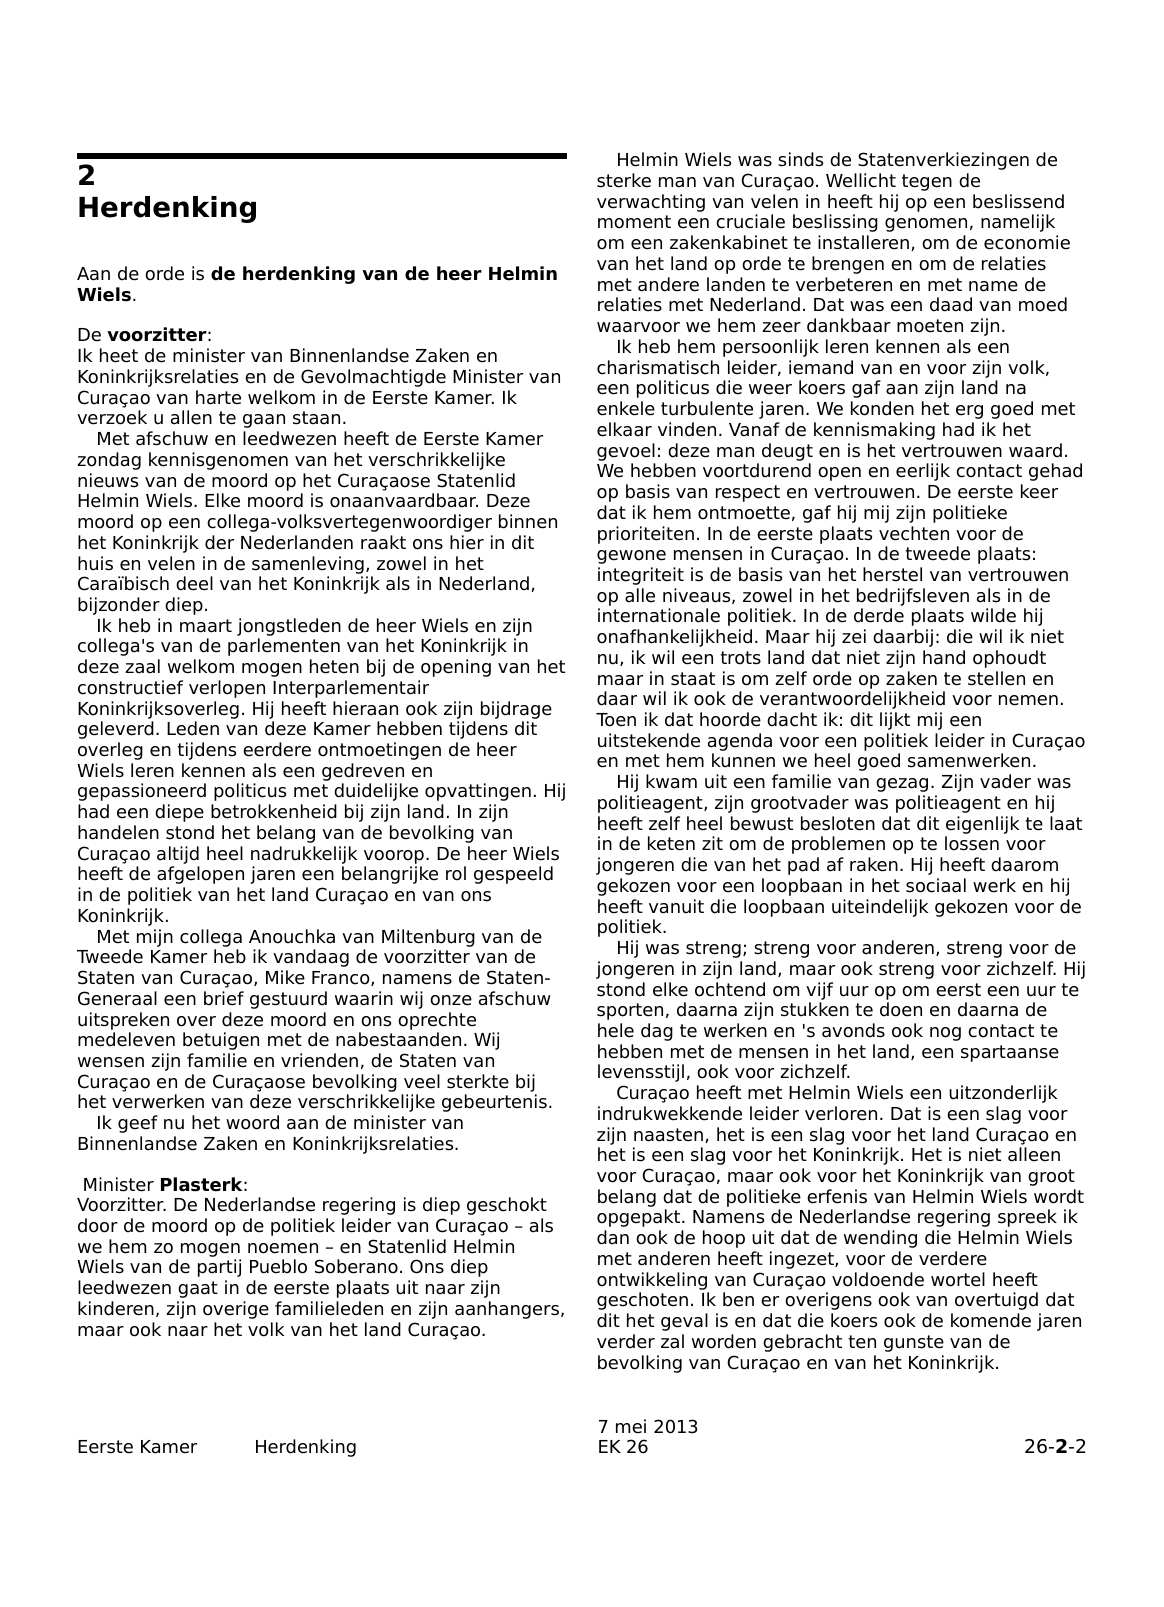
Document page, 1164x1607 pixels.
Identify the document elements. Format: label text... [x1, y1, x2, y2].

text Hij kwam uit een familie van gezag. Zijn vader was politieagent, zijn grootvader was politieagent en hij heeft zelf heel bewust besloten dat dit eigenlijk te laat in de keten zit om de problemen op te lossen voor jongeren die van het pad af raken. Hij heeft daarom gekozen voor een loopbaan in het sociaal werk en hij heeft vanuit die loopbaan uiteindelijk gekozen voor de politiek. [596, 772, 1087, 938]
text Ik geef nu het woord aan de minister van Binnenlandse Zaken en Koninkrijksrelaties. [77, 1113, 567, 1154]
text Minister Plasterk: [77, 1174, 567, 1195]
text Helmin Wiels was sinds de Statenverkiezingen de sterke man van Curaçao. Wellicht tegen de verwachting van velen in heeft hij op een beslissend moment een cruciale beslissing genomen, namelijk om een zakenkabinet te installeren, om de economie van het land op orde te brengen en om de relaties met andere landen te verbeteren en met name de relaties met Nederland. Dat was een daad van moed waarvoor we hem zeer dankbaar moeten zijn. [596, 150, 1087, 337]
text Hij was streng; streng voor anderen, streng voor de jongeren in zijn land, maar ook streng voor zichzelf. Hij stond elke ochtend om vijf uur op om eerst een uur te sporten, daarna zijn stukken te doen en daarna de hele dag te werken en 's avonds ook nog contact te hebben met de mensen in het land, een spartaanse levensstijl, ook voor zichzelf. [596, 938, 1087, 1083]
text Aan de orde is de herdenking van de heer Helmin Wiels. [77, 264, 567, 305]
text De voorzitter: [77, 325, 567, 346]
text Ik heb in maart jongstleden de heer Wiels en zijn collega's van de parlementen van het Koninkrijk in deze zaal welkom mogen heten bij de opening van het constructief verlopen Interparlementair Koninkrijksoverleg. Hij heeft hieraan ook zijn bijdrage geleverd. Leden van deze Kamer hebben tijdens dit overleg en tijdens eerdere ontmoetingen de heer Wiels leren kennen als een gedreven en gepassioneerd politicus met duidelijke opvattingen. Hij had een diepe betrokkenheid bij zijn land. In zijn handelen stond het belang van de bevolking van Curaçao altijd heel nadrukkelijk voorop. De heer Wiels heeft de afgelopen jaren een belangrijke rol gespeeld in de politiek van het land Curaçao en van ons Koninkrijk. [77, 616, 567, 926]
text Ik heet de minister van Binnenlandse Zaken en Koninkrijksrelaties en de Gevolmachtigde Minister van Curaçao van harte welkom in de Eerste Kamer. Ik verzoek u allen te gaan staan. [77, 346, 567, 429]
text Voorzitter. De Nederlandse regering is diep geschokt door de moord op de politiek leider van Curaçao – als we hem zo mogen noemen – en Statenlid Helmin Wiels van de partij Pueblo Soberano. Ons diep leedwezen gaat in de eerste plaats uit naar zijn kinderen, zijn overige familieleden en zijn aanhangers, maar ook naar het volk van het land Curaçao. [77, 1195, 567, 1340]
title 2 Herdenking [77, 159, 567, 224]
text Ik heb hem persoonlijk leren kennen als een charismatisch leider, iemand van en voor zijn volk, een politicus die weer koers gaf aan zijn land na enkele turbulente jaren. We konden het erg goed met elkaar vinden. Vanaf de kennismaking had ik het gevoel: deze man deugt en is het vertrouwen waard. We hebben voortdurend open en eerlijk contact gehad op basis van respect en vertrouwen. De eerste keer dat ik hem ontmoette, gaf hij mij zijn politieke prioriteiten. In de eerste plaats vechten voor de gewone mensen in Curaçao. In de tweede plaats: integriteit is de basis van het herstel van vertrouwen op alle niveaus, zowel in het bedrijfsleven als in de internationale politiek. In de derde plaats wilde hij onafhankelijkheid. Maar hij zei daarbij: die wil ik niet nu, ik wil een trots land dat niet zijn hand ophoudt maar in staat is om zelf orde op zaken te stellen en daar wil ik ook de verantwoordelijkheid voor nemen. Toen ik dat hoorde dacht ik: dit lijkt mij een uitstekende agenda voor een politiek leider in Curaçao en met hem kunnen we heel goed samenwerken. [596, 337, 1087, 772]
text Met mijn collega Anouchka van Miltenburg van de Tweede Kamer heb ik vandaag de voorzitter van de Staten van Curaçao, Mike Franco, namens de Staten-Generaal een brief gestuurd waarin wij onze afschuw uitspreken over deze moord en ons oprechte medeleven betuigen met de nabestaanden. Wij wensen zijn familie en vrienden, de Staten van Curaçao en de Curaçaose bevolking veel sterkte bij het verwerken van deze verschrikkelijke gebeurtenis. [77, 926, 567, 1113]
text Met afschuw en leedwezen heeft de Eerste Kamer zondag kennisgenomen van het verschrikkelijke nieuws van de moord op het Curaçaose Statenlid Helmin Wiels. Elke moord is onaanvaardbaar. Deze moord op een collega-volksvertegenwoordiger binnen het Koninkrijk der Nederlanden raakt ons hier in dit huis en velen in de samenleving, zowel in het Caraïbisch deel van het Koninkrijk als in Nederland, bijzonder diep. [77, 429, 567, 616]
text Curaçao heeft met Helmin Wiels een uitzonderlijk indrukwekkende leider verloren. Dat is een slag voor zijn naasten, het is een slag voor het land Curaçao en het is een slag voor het Koninkrijk. Het is niet alleen voor Curaçao, maar ook voor het Koninkrijk van groot belang dat de politieke erfenis van Helmin Wiels wordt opgepakt. Namens de Nederlandse regering spreek ik dan ook de hoop uit dat de wending die Helmin Wiels met anderen heeft ingezet, voor de verdere ontwikkeling van Curaçao voldoende wortel heeft geschoten. Ik ben er overigens ook van overtuigd dat dit het geval is en dat die koers ook de komende jaren verder zal worden gebracht ten gunste van de bevolking van Curaçao en van het Koninkrijk. [596, 1083, 1087, 1373]
